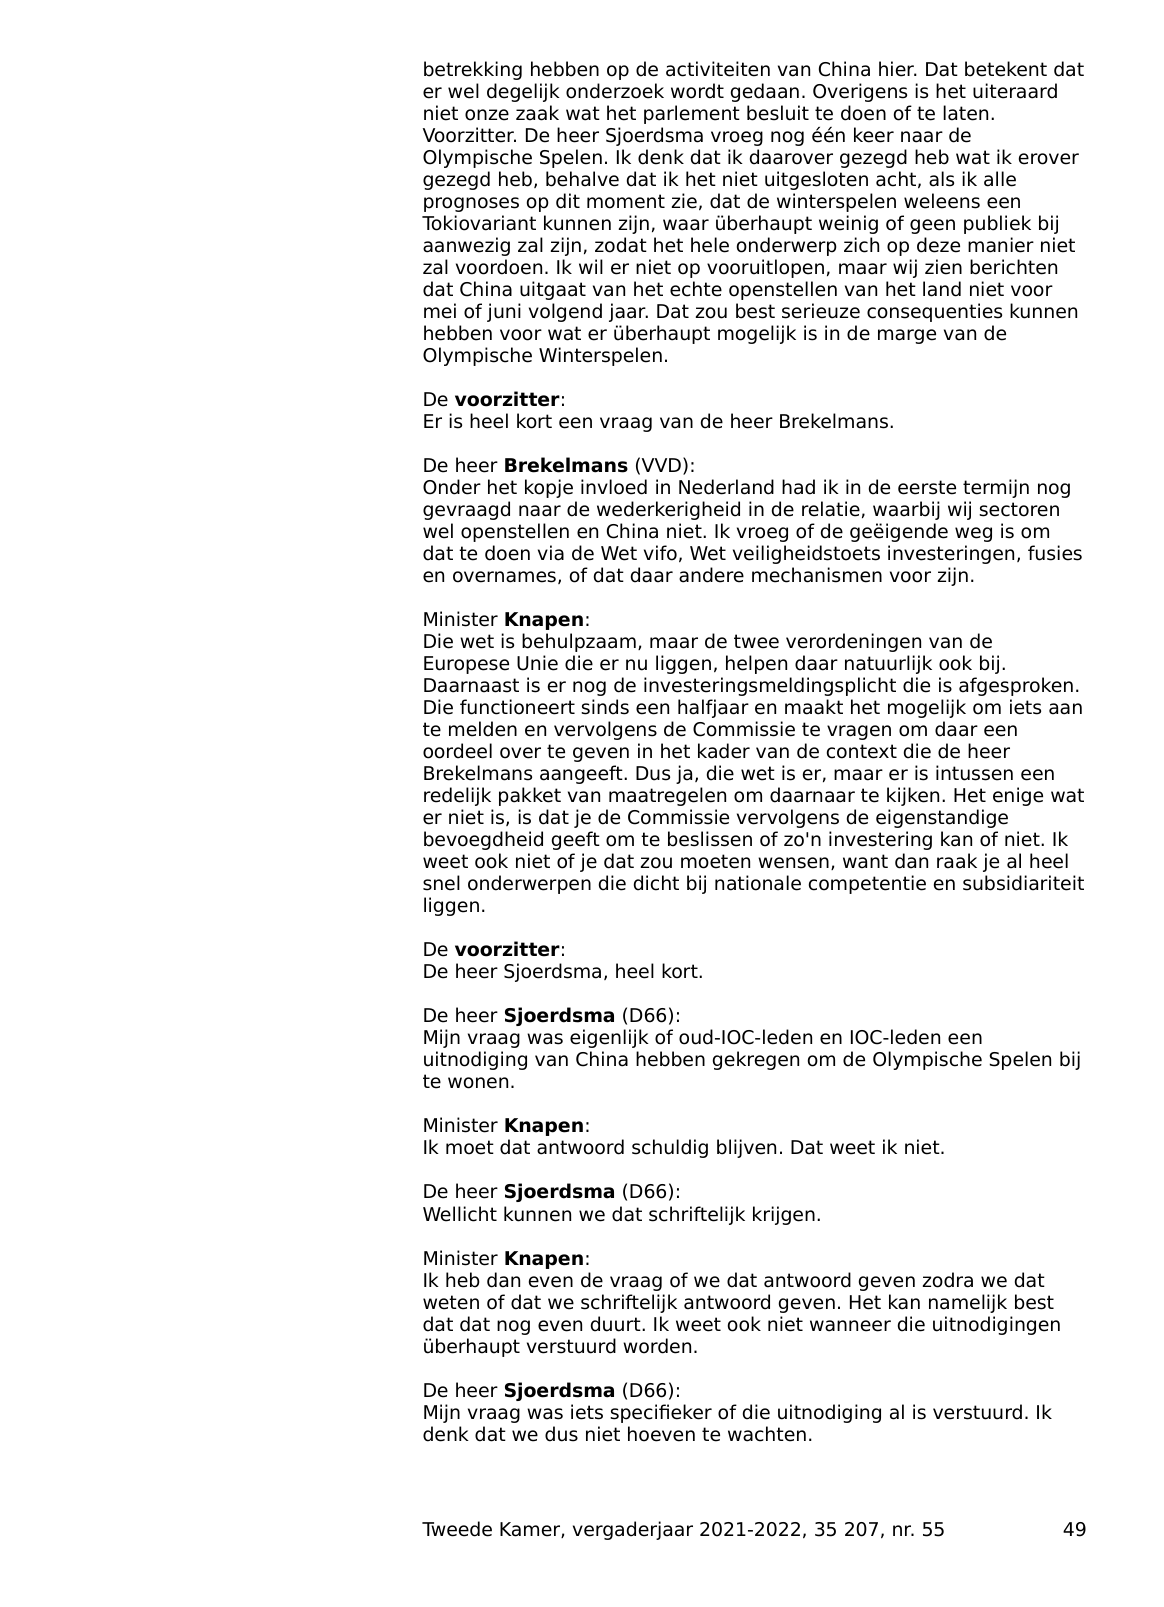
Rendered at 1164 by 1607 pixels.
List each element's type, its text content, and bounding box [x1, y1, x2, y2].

text Minister Knapen: [422, 609, 1087, 631]
text Minister Knapen: [422, 1115, 1087, 1137]
text Wellicht kunnen we dat schriftelijk krijgen. [422, 1203, 1087, 1225]
text Die wet is behulpzaam, maar de twee verordeningen van de Europese Unie die er nu liggen, helpen daar natuurlijk ook bij. Daarnaast is er nog de investeringsmeldingsplicht die is afgesproken. Die functioneert sinds een halfjaar en maakt het mogelijk om iets aan te melden en vervolgens de Commissie te vragen om daar een oordeel over te geven in het kader van de context die de heer Brekelmans aangeeft. Dus ja, die wet is er, maar er is intussen een redelijk pakket van maatregelen om daarnaar te kijken. Het enige wat er niet is, is dat je de Commissie vervolgens de eigenstandige bevoegdheid geeft om te beslissen of zo'n investering kan of niet. Ik weet ook niet of je dat zou moeten wensen, want dan raak je al heel snel onderwerpen die dicht bij nationale competentie en subsidiariteit liggen. [422, 631, 1087, 917]
text Ik moet dat antwoord schuldig blijven. Dat weet ik niet. [422, 1137, 1087, 1159]
text De heer Sjoerdsma (D66): [422, 1380, 1087, 1402]
text Onder het kopje invloed in Nederland had ik in de eerste termijn nog gevraagd naar de wederkerigheid in de relatie, waarbij wij sectoren wel openstellen en China niet. Ik vroeg of de geëigende weg is om dat te doen via de Wet vifo, Wet veiligheidstoets investeringen, fusies en overnames, of dat daar andere mechanismen voor zijn. [422, 477, 1087, 587]
text betrekking hebben op de activiteiten van China hier. Dat betekent dat er wel degelijk onderzoek wordt gedaan. Overigens is het uiteraard niet onze zaak wat het parlement besluit te doen of te laten. [422, 59, 1087, 125]
text De voorzitter: [422, 939, 1087, 961]
text De heer Sjoerdsma (D66): [422, 1181, 1087, 1203]
text Er is heel kort een vraag van de heer Brekelmans. [422, 411, 1087, 433]
text De heer Sjoerdsma, heel kort. [422, 961, 1087, 983]
text Ik heb dan even de vraag of we dat antwoord geven zodra we dat weten of dat we schriftelijk antwoord geven. Het kan namelijk best dat dat nog even duurt. Ik weet ook niet wanneer die uitnodigingen überhaupt verstuurd worden. [422, 1269, 1087, 1357]
text De voorzitter: [422, 389, 1087, 411]
text De heer Brekelmans (VVD): [422, 455, 1087, 477]
text Mijn vraag was eigenlijk of oud-IOC-leden en IOC-leden een uitnodiging van China hebben gekregen om de Olympische Spelen bij te wonen. [422, 1027, 1087, 1093]
text Minister Knapen: [422, 1248, 1087, 1269]
text De heer Sjoerdsma (D66): [422, 1005, 1087, 1027]
text Mijn vraag was iets specifieker of die uitnodiging al is verstuurd. Ik denk dat we dus niet hoeven te wachten. [422, 1402, 1087, 1446]
text Voorzitter. De heer Sjoerdsma vroeg nog één keer naar de Olympische Spelen. Ik denk dat ik daarover gezegd heb wat ik erover gezegd heb, behalve dat ik het niet uitgesloten acht, als ik alle prognoses op dit moment zie, dat de winterspelen weleens een Tokiovariant kunnen zijn, waar überhaupt weinig of geen publiek bij aanwezig zal zijn, zodat het hele onderwerp zich op deze manier niet zal voordoen. Ik wil er niet op vooruitlopen, maar wij zien berichten dat China uitgaat van het echte openstellen van het land niet voor mei of juni volgend jaar. Dat zou best serieuze consequenties kunnen hebben voor wat er überhaupt mogelijk is in de marge van de Olympische Winterspelen. [422, 125, 1087, 367]
